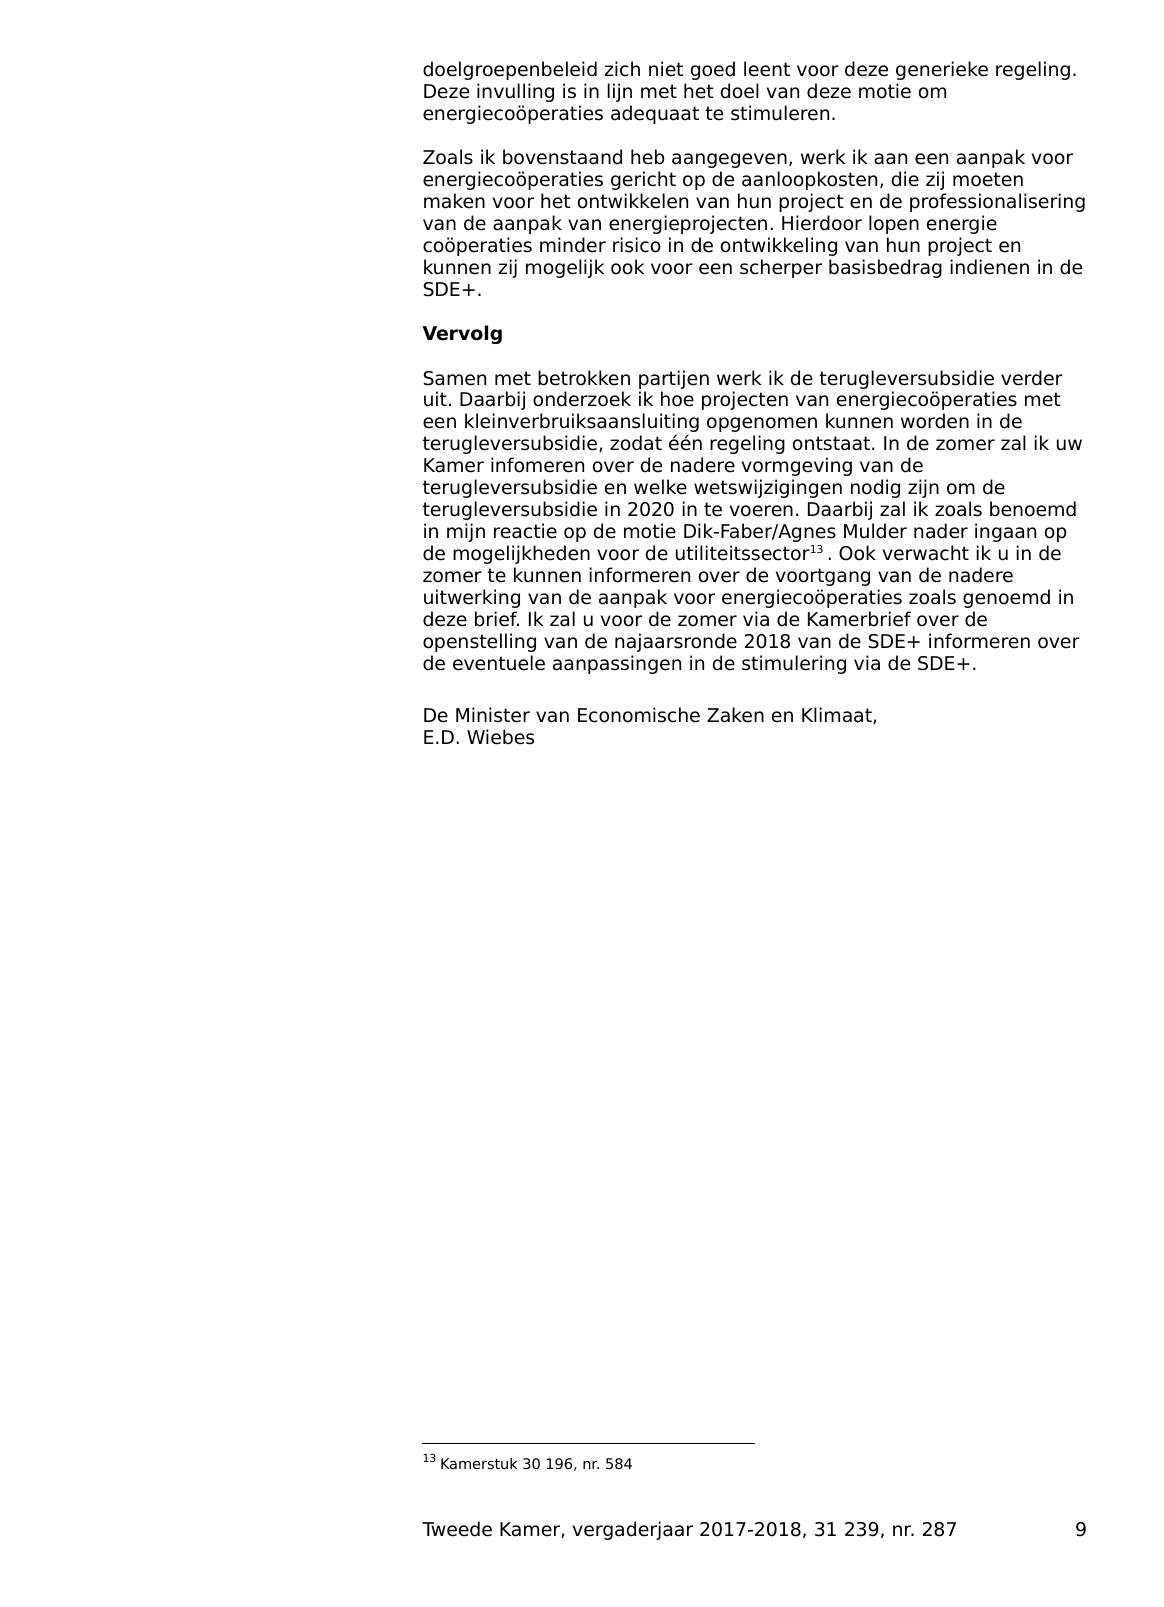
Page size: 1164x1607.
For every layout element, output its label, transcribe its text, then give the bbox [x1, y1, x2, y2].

text Samen met betrokken partijen werk ik de terugleversubsidie verder uit. Daarbij onderzoek ik hoe projecten van energiecoöperaties met een kleinverbruiksaansluiting opgenomen kunnen worden in de terugleversubsidie, zodat één regeling ontstaat. In de zomer zal ik uw Kamer infomeren over de nadere vormgeving van de terugleversubsidie en welke wetswijzigingen nodig zijn om de terugleversubsidie in 2020 in te voeren. Daarbij zal ik zoals benoemd in mijn reactie op de motie Dik-Faber/Agnes Mulder nader ingaan op de mogelijkheden voor de utiliteitssector. Ook verwacht ik u in de zomer te kunnen informeren over de voortgang van de nadere uitwerking van de aanpak voor energiecoöperaties zoals genoemd in deze brief. Ik zal u voor de zomer via de Kamerbrief over de openstelling van de najaarsronde 2018 van de SDE+ informeren over de eventuele aanpassingen in de stimulering via de SDE+. [422, 367, 1087, 675]
subtitle Vervolg [422, 323, 1087, 345]
text Zoals ik bovenstaand heb aangegeven, werk ik aan een aanpak voor energiecoöperaties gericht op de aanloopkosten, die zij moeten maken voor het ontwikkelen van hun project en de professionalisering van de aanpak van energieprojecten. Hierdoor lopen energie coöperaties minder risico in de ontwikkeling van hun project en kunnen zij mogelijk ook voor een scherper basisbedrag indienen in de SDE+. [422, 147, 1087, 301]
text doelgroepenbeleid zich niet goed leent voor deze generieke regeling. Deze invulling is in lijn met het doel van deze motie om energiecoöperaties adequaat te stimuleren. [422, 59, 1087, 125]
text Kamerstuk 30 196, nr. 584 [422, 1452, 1087, 1474]
text De Minister van Economische Zaken en Klimaat, E.D. Wiebes [422, 705, 1087, 749]
